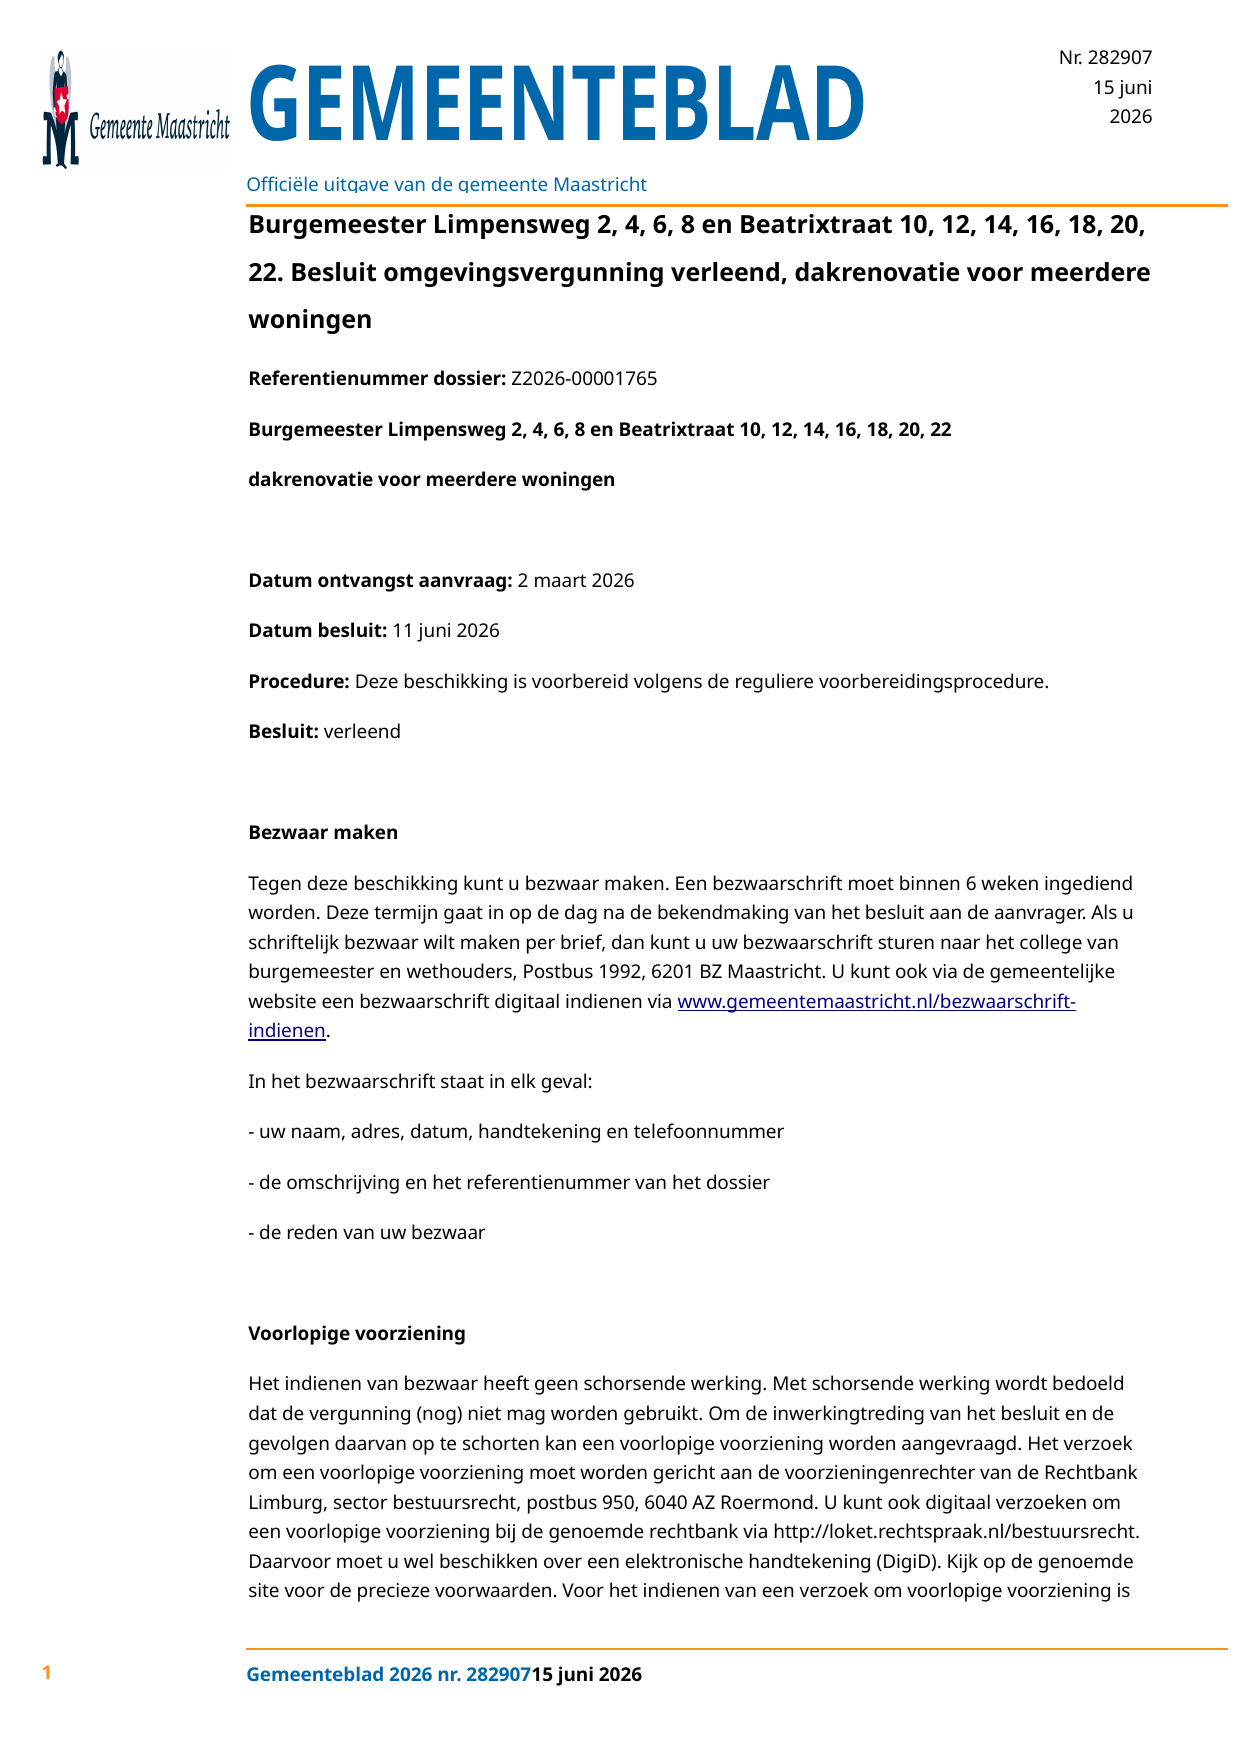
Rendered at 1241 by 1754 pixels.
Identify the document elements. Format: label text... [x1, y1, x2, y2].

text - de omschrijving en het referentienummer van het dossier [248, 1169, 1152, 1194]
text - uw naam, adres, datum, handtekening en telefoonnummer [248, 1118, 1152, 1144]
text Besluit: verleend [248, 718, 1152, 744]
text Procedure: Deze beschikking is voorbereid volgens de reguliere voorbereidingsprocedure. [248, 668, 1152, 694]
picture [41, 47, 231, 172]
text Referentienummer dossier: Z2026-00001765 [248, 366, 1152, 391]
text - de reden van uw bezwaar [248, 1219, 1152, 1245]
text Datum besluit: 11 juni 2026 [248, 618, 1152, 643]
text Burgemeester Limpensweg 2, 4, 6, 8 en Beatrixtraat 10, 12, 14, 16, 18, 20, 22. Besluit omgevingsvergunning verleend, dakrenovatie voor meerdere woningen [248, 207, 1152, 336]
text Bezwaar maken [248, 819, 1152, 845]
text Burgemeester Limpensweg 2, 4, 6, 8 en Beatrixtraat 10, 12, 14, 16, 18, 20, 22 [248, 416, 1152, 442]
text Tegen deze beschikking kunt u bezwaar maken. Een bezwaarschrift moet binnen 6 weken ingediend worden. Deze termijn gaat in op de dag na de bekendmaking van het besluit aan de aanvrager. Als u schriftelijk bezwaar wilt maken per brief, dan kunt u uw bezwaarschrift sturen naar het college van burgemeester en wethouders, Postbus 1992, 6201 BZ Maastricht. U kunt ook via de gemeentelijke website een bezwaarschrift digitaal indienen via www.gemeentemaastricht.nl/bezwaarschrift-indienen. [248, 870, 1152, 1043]
text In het bezwaarschrift staat in elk geval: [248, 1068, 1152, 1094]
text Het indienen van bezwaar heeft geen schorsende werking. Met schorsende werking wordt bedoeld dat de vergunning (nog) niet mag worden gebruikt. Om de inwerkingtreding van het besluit en de gevolgen daarvan op te schorten kan een voorlopige voorziening worden aangevraagd. Het verzoek om een voorlopige voorziening moet worden gericht aan de voorzieningenrechter van de Rechtbank Limburg, sector bestuursrecht, postbus 950, 6040 AZ Roermond. U kunt ook digitaal verzoeken om een voorlopige voorziening bij de genoemde rechtbank via http://loket.rechtspraak.nl/bestuursrecht. Daarvoor moet u wel beschikken over een elektronische handtekening (DigiD). Kijk op de genoemde site voor de precieze voorwaarden. Voor het indienen van een verzoek om voorlopige voorziening is [248, 1371, 1152, 1603]
text dakrenovatie voor meerdere woningen [248, 466, 1152, 492]
text Voorlopige voorziening [248, 1320, 1152, 1346]
text Datum ontvangst aanvraag: 2 maart 2026 [248, 567, 1152, 593]
